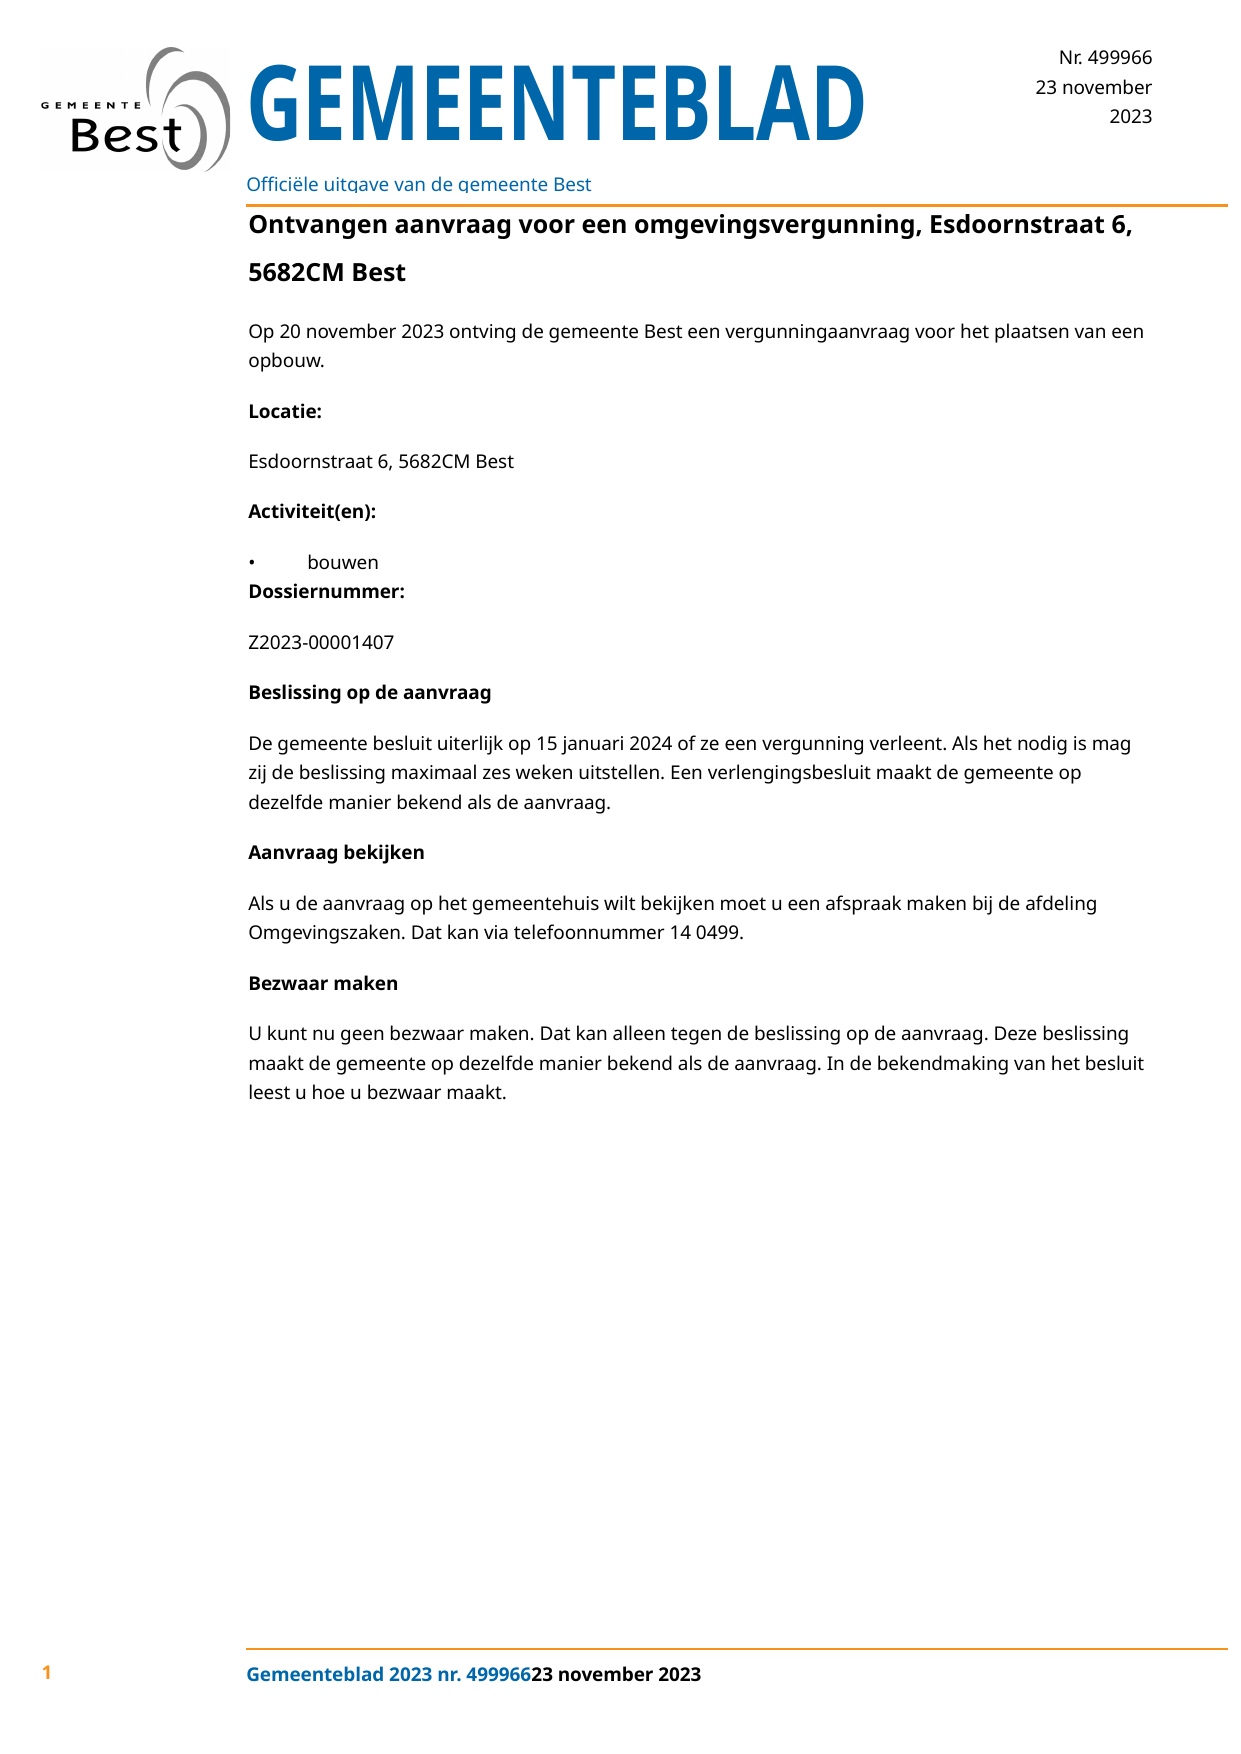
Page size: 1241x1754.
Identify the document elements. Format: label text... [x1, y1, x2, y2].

text Activiteit(en): [248, 499, 1152, 524]
text Esdoornstraat 6, 5682CM Best [248, 448, 1152, 474]
picture [41, 47, 231, 172]
text U kunt nu geen bezwaar maken. Dat kan alleen tegen de beslissing op de aanvraag. Deze beslissing maakt de gemeente op dezelfde manier bekend als de aanvraag. In de bekendmaking van het besluit leest u hoe u bezwaar maakt. [248, 1020, 1152, 1105]
text De gemeente besluit uiterlijk op 15 januari 2024 of ze een vergunning verleent. Als het nodig is mag zij de beslissing maximaal zes weken uitstellen. Een verlengingsbesluit maakt de gemeente op dezelfde manier bekend als de aanvraag. [248, 730, 1152, 815]
text Als u de aanvraag op het gemeentehuis wilt bekijken moet u een afspraak maken bij de afdeling Omgevingszaken. Dat kan via telefoonnummer 14 0499. [248, 890, 1152, 945]
text Z2023-00001407 [248, 629, 1152, 655]
text Op 20 november 2023 ontving de gemeente Best een vergunningaanvraag voor het plaatsen van een opbouw. [248, 318, 1152, 373]
text Locatie: [248, 398, 1152, 424]
text Aanvraag bekijken [248, 839, 1152, 865]
text Dossiernummer: [248, 579, 1152, 604]
text Ontvangen aanvraag voor een omgevingsvergunning, Esdoornstraat 6, 5682CM Best [248, 207, 1152, 288]
text Bezwaar maken [248, 970, 1152, 996]
list bouwen [248, 549, 1152, 575]
text Beslissing op de aanvraag [248, 679, 1152, 705]
